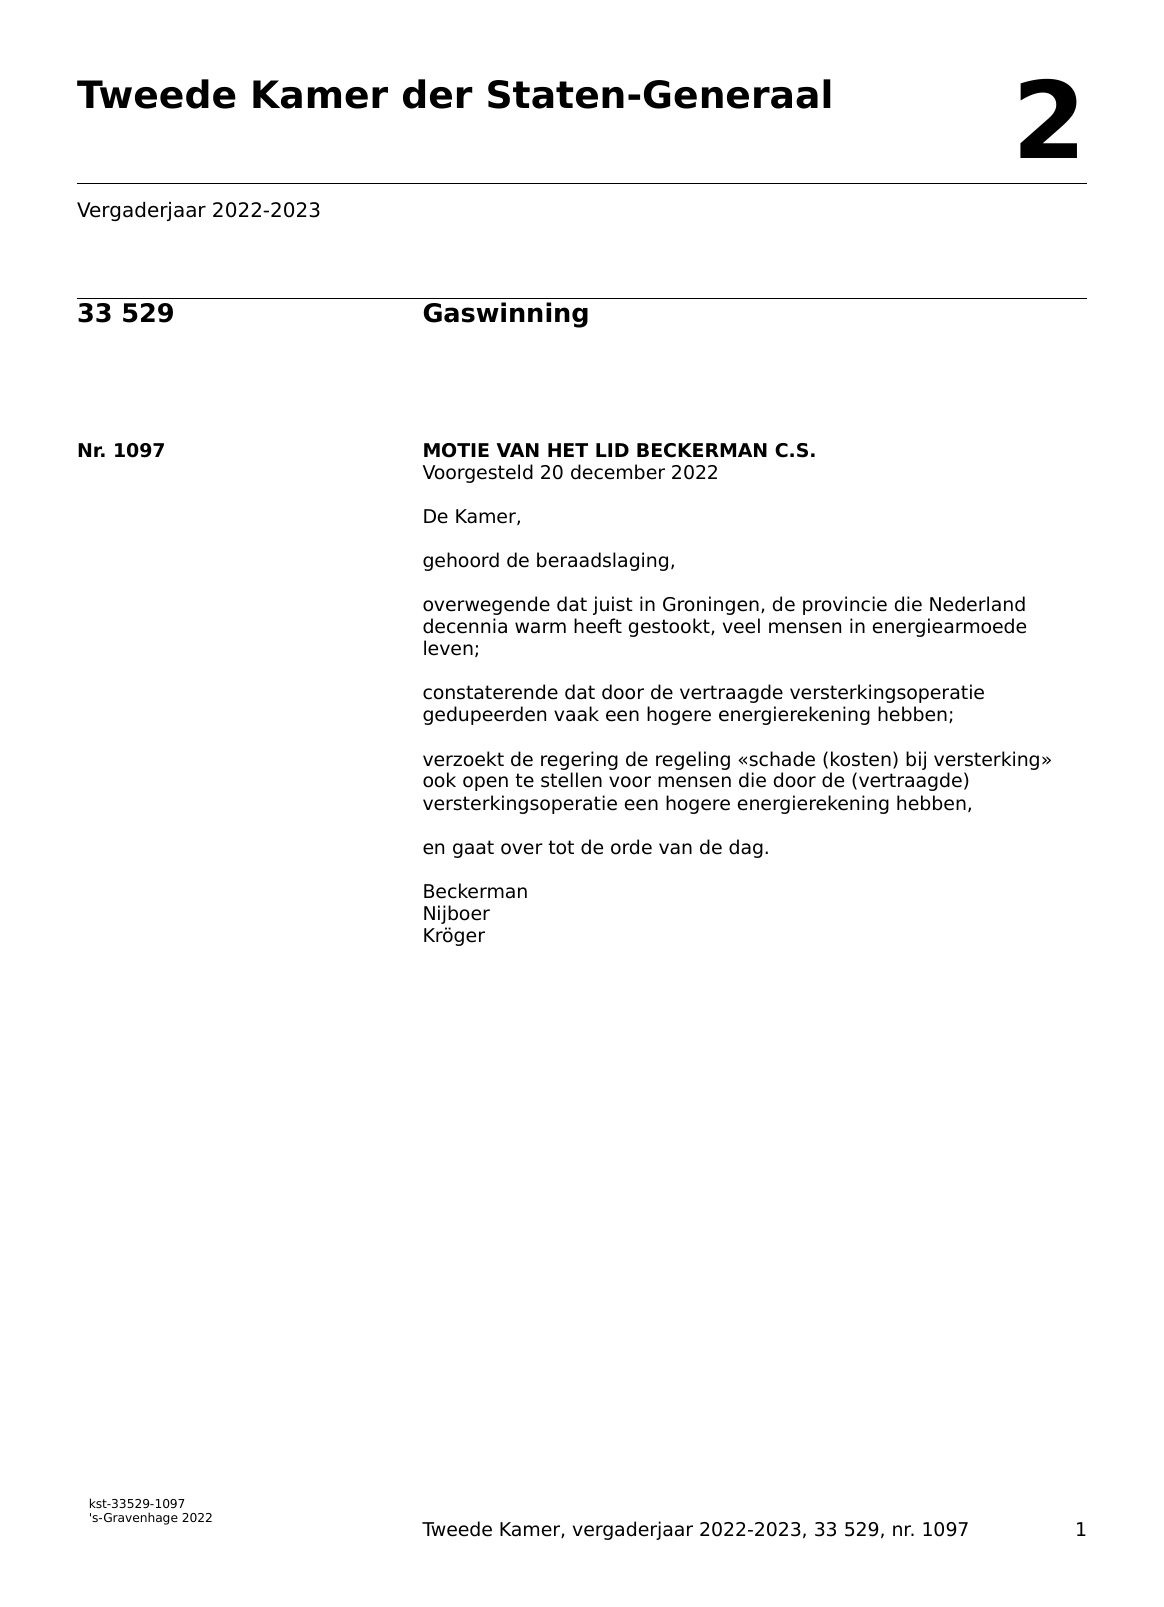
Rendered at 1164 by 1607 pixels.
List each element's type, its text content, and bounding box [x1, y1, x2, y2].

table_header Tweede Kamer der Staten-Generaal [77, 59, 886, 183]
text overwegende dat juist in Groningen, de provincie die Nederland decennia warm heeft gestookt, veel mensen in energiearmoede leven; [422, 594, 1087, 660]
text constaterende dat door de vertraagde versterkingsoperatie gedupeerden vaak een hogere energierekening hebben; [422, 682, 1087, 726]
text Nijboer [422, 903, 1087, 925]
text De Kamer, [422, 506, 1087, 528]
subtitle Nr. 1097 MOTIE VAN HET LID BECKERMAN C.S. [77, 440, 1087, 462]
text verzoekt de regering de regeling «schade (kosten) bij versterking» ook open te stellen voor mensen die door de (vertraagde) versterkingsoperatie een hogere energierekening hebben, [422, 748, 1087, 814]
text kst-33529-1097 [88, 1497, 323, 1511]
text Voorgesteld 20 december 2022 [422, 462, 1087, 484]
subtitle 33 529 Gaswinning [77, 299, 1087, 329]
text Beckerman [422, 881, 1087, 903]
table_header 2 [886, 59, 1087, 183]
text gehoord de beraadslaging, [422, 550, 1087, 572]
table_cell Vergaderjaar 2022-2023 [77, 184, 1087, 298]
text Kröger [422, 925, 1087, 947]
text en gaat over tot de orde van de dag. [422, 837, 1087, 858]
text 's-Gravenhage 2022 [88, 1511, 323, 1525]
